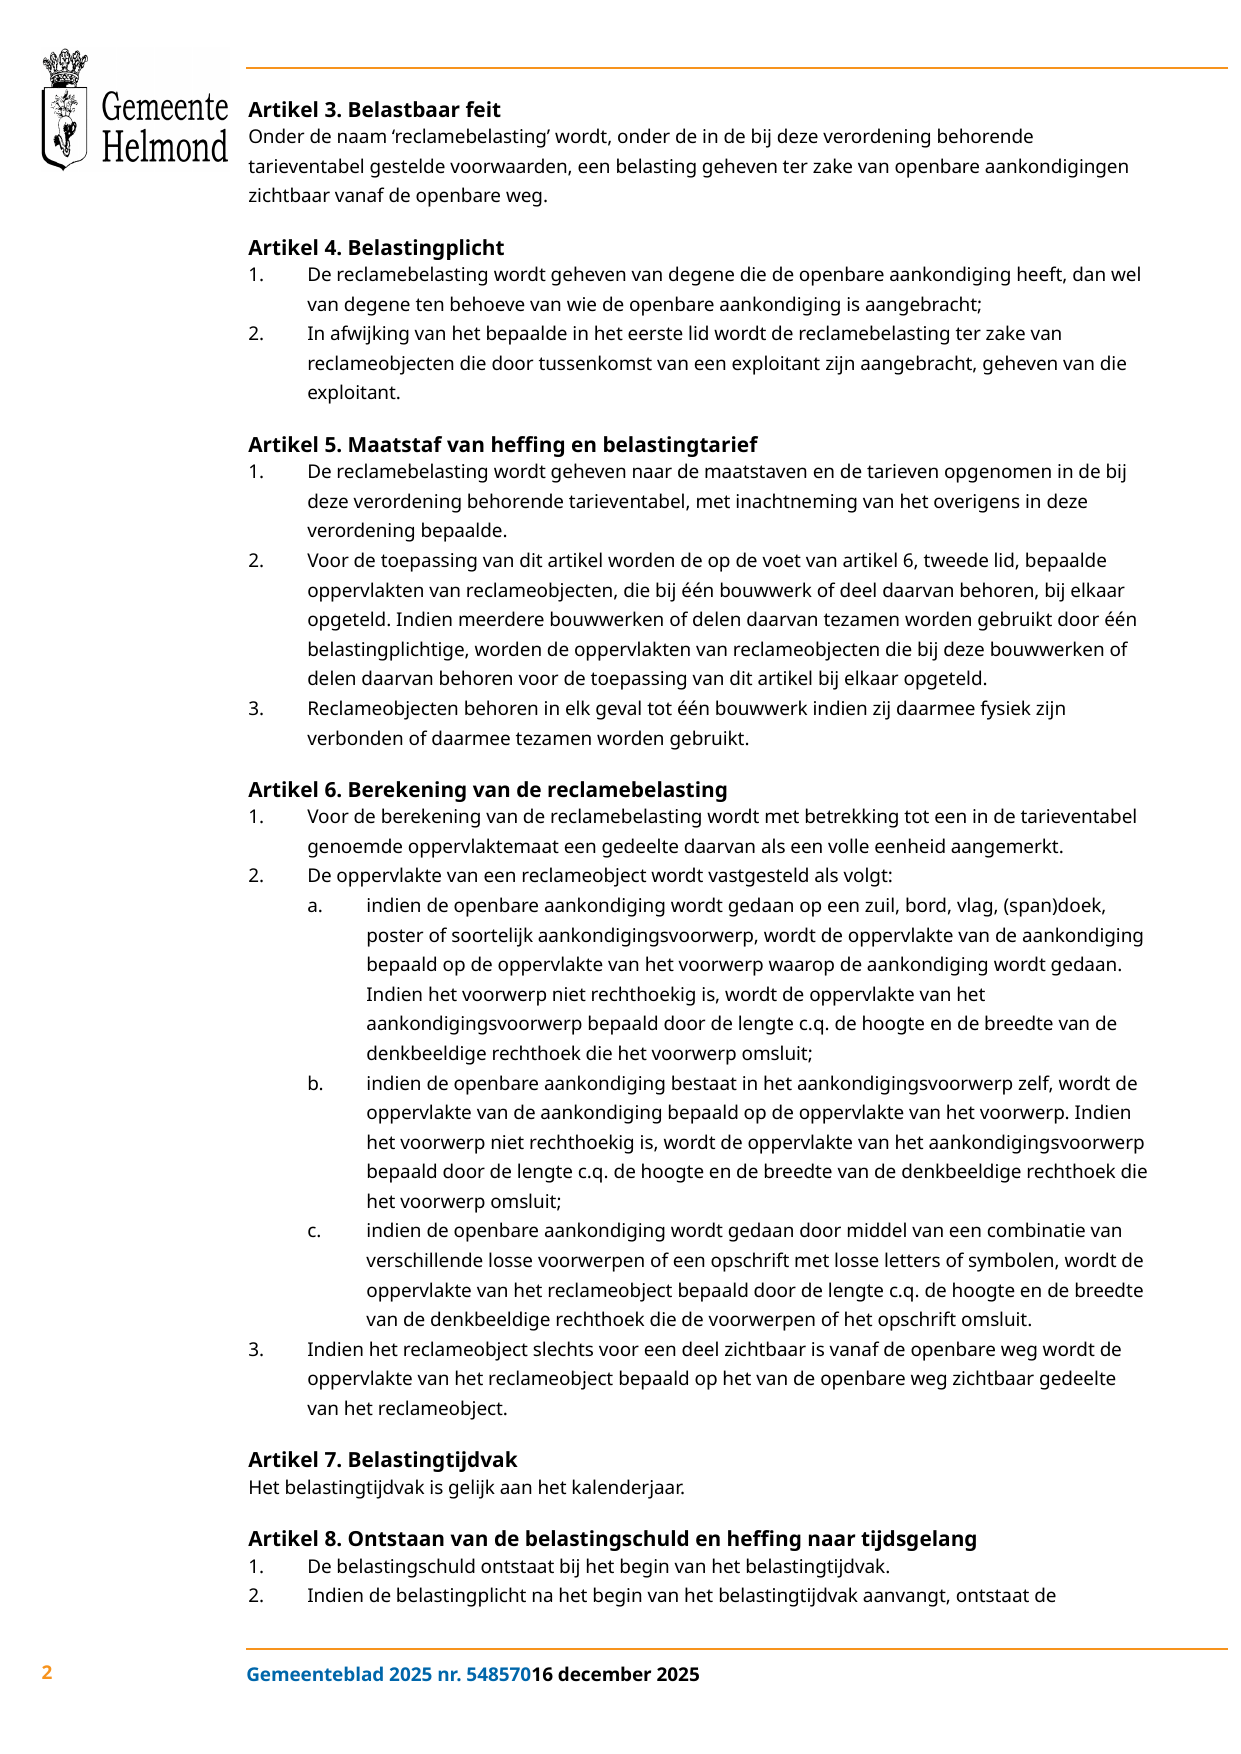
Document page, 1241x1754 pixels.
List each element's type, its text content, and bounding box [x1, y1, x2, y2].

text Artikel 8. Ontstaan van de belastingschuld en heffing naar tijdsgelang [248, 1524, 1152, 1553]
picture [41, 47, 231, 172]
text Artikel 6. Berekening van de reclamebelasting [248, 775, 1152, 803]
text Het belastingtijdvak is gelijk aan het kalenderjaar. [248, 1474, 1152, 1500]
text Artikel 7. Belastingtijdvak [248, 1446, 1152, 1474]
text Onder de naam ‘reclamebelasting’ wordt, onder de in de bij deze verordening behorende tarieventabel gestelde voorwaarden, een belasting geheven ter zake van openbare aankondigingen zichtbaar vanaf de openbare weg. [248, 123, 1152, 208]
list Indien het reclameobject slechts voor een deel zichtbaar is vanaf de openbare weg wordt de oppervlakte van het reclameobject bepaald op het van de openbare weg zichtbaar gedeelte van het reclameobject. [248, 1336, 1152, 1421]
list indien de openbare aankondiging bestaat in het aankondigingsvoorwerp zelf, wordt de oppervlakte van de aankondiging bepaald op de oppervlakte van het voorwerp. Indien het voorwerp niet rechthoekig is, wordt de oppervlakte van het aankondigingsvoorwerp bepaald door de lengte c.q. de hoogte en de breedte van de denkbeeldige rechthoek die het voorwerp omsluit; [307, 1070, 1152, 1214]
list Voor de toepassing van dit artikel worden de op de voet van artikel 6, tweede lid, bepaalde oppervlakten van reclameobjecten, die bij één bouwwerk of deel daarvan behoren, bij elkaar opgeteld. Indien meerdere bouwwerken of delen daarvan tezamen worden gebruikt door één belastingplichtige, worden de oppervlakten van reclameobjecten die bij deze bouwwerken of delen daarvan behoren voor de toepassing van dit artikel bij elkaar opgeteld. [248, 547, 1152, 691]
list De reclamebelasting wordt geheven van degene die de openbare aankondiging heeft, dan wel van degene ten behoeve van wie de openbare aankondiging is aangebracht; [248, 261, 1152, 317]
list In afwijking van het bepaalde in het eerste lid wordt de reclamebelasting ter zake van reclameobjecten die door tussenkomst van een exploitant zijn aangebracht, geheven van die exploitant. [248, 320, 1152, 405]
text Artikel 5. Maatstaf van heffing en belastingtarief [248, 430, 1152, 458]
text Artikel 4. Belastingplicht [248, 233, 1152, 261]
list Voor de berekening van de reclamebelasting wordt met betrekking tot een in de tarieventabel genoemde oppervlaktemaat een gedeelte daarvan als een volle eenheid aangemerkt. [248, 803, 1152, 859]
list indien de openbare aankondiging wordt gedaan op een zuil, bord, vlag, (span)doek, poster of soortelijk aankondigingsvoorwerp, wordt de oppervlakte van de aankondiging bepaald op de oppervlakte van het voorwerp waarop de aankondiging wordt gedaan. Indien het voorwerp niet rechthoekig is, wordt de oppervlakte van het aankondigingsvoorwerp bepaald door de lengte c.q. de hoogte en de breedte van de denkbeeldige rechthoek die het voorwerp omsluit; [307, 892, 1152, 1066]
text Artikel 3. Belastbaar feit [248, 95, 1152, 123]
list indien de openbare aankondiging wordt gedaan door middel van een combinatie van verschillende losse voorwerpen of een opschrift met losse letters of symbolen, wordt de oppervlakte van het reclameobject bepaald door de lengte c.q. de hoogte en de breedte van de denkbeeldige rechthoek die de voorwerpen of het opschrift omsluit. [307, 1218, 1152, 1332]
list De belastingschuld ontstaat bij het begin van het belastingtijdvak. [248, 1553, 1152, 1579]
list Reclameobjecten behoren in elk geval tot één bouwwerk indien zij daarmee fysiek zijn verbonden of daarmee tezamen worden gebruikt. [248, 695, 1152, 750]
list Indien de belastingplicht na het begin van het belastingtijdvak aanvangt, ontstaat de [248, 1582, 1152, 1608]
list De oppervlakte van een reclameobject wordt vastgesteld als volgt: [248, 863, 1152, 888]
list De reclamebelasting wordt geheven naar de maatstaven en de tarieven opgenomen in de bij deze verordening behorende tarieventabel, met inachtneming van het overigens in deze verordening bepaalde. [248, 458, 1152, 543]
